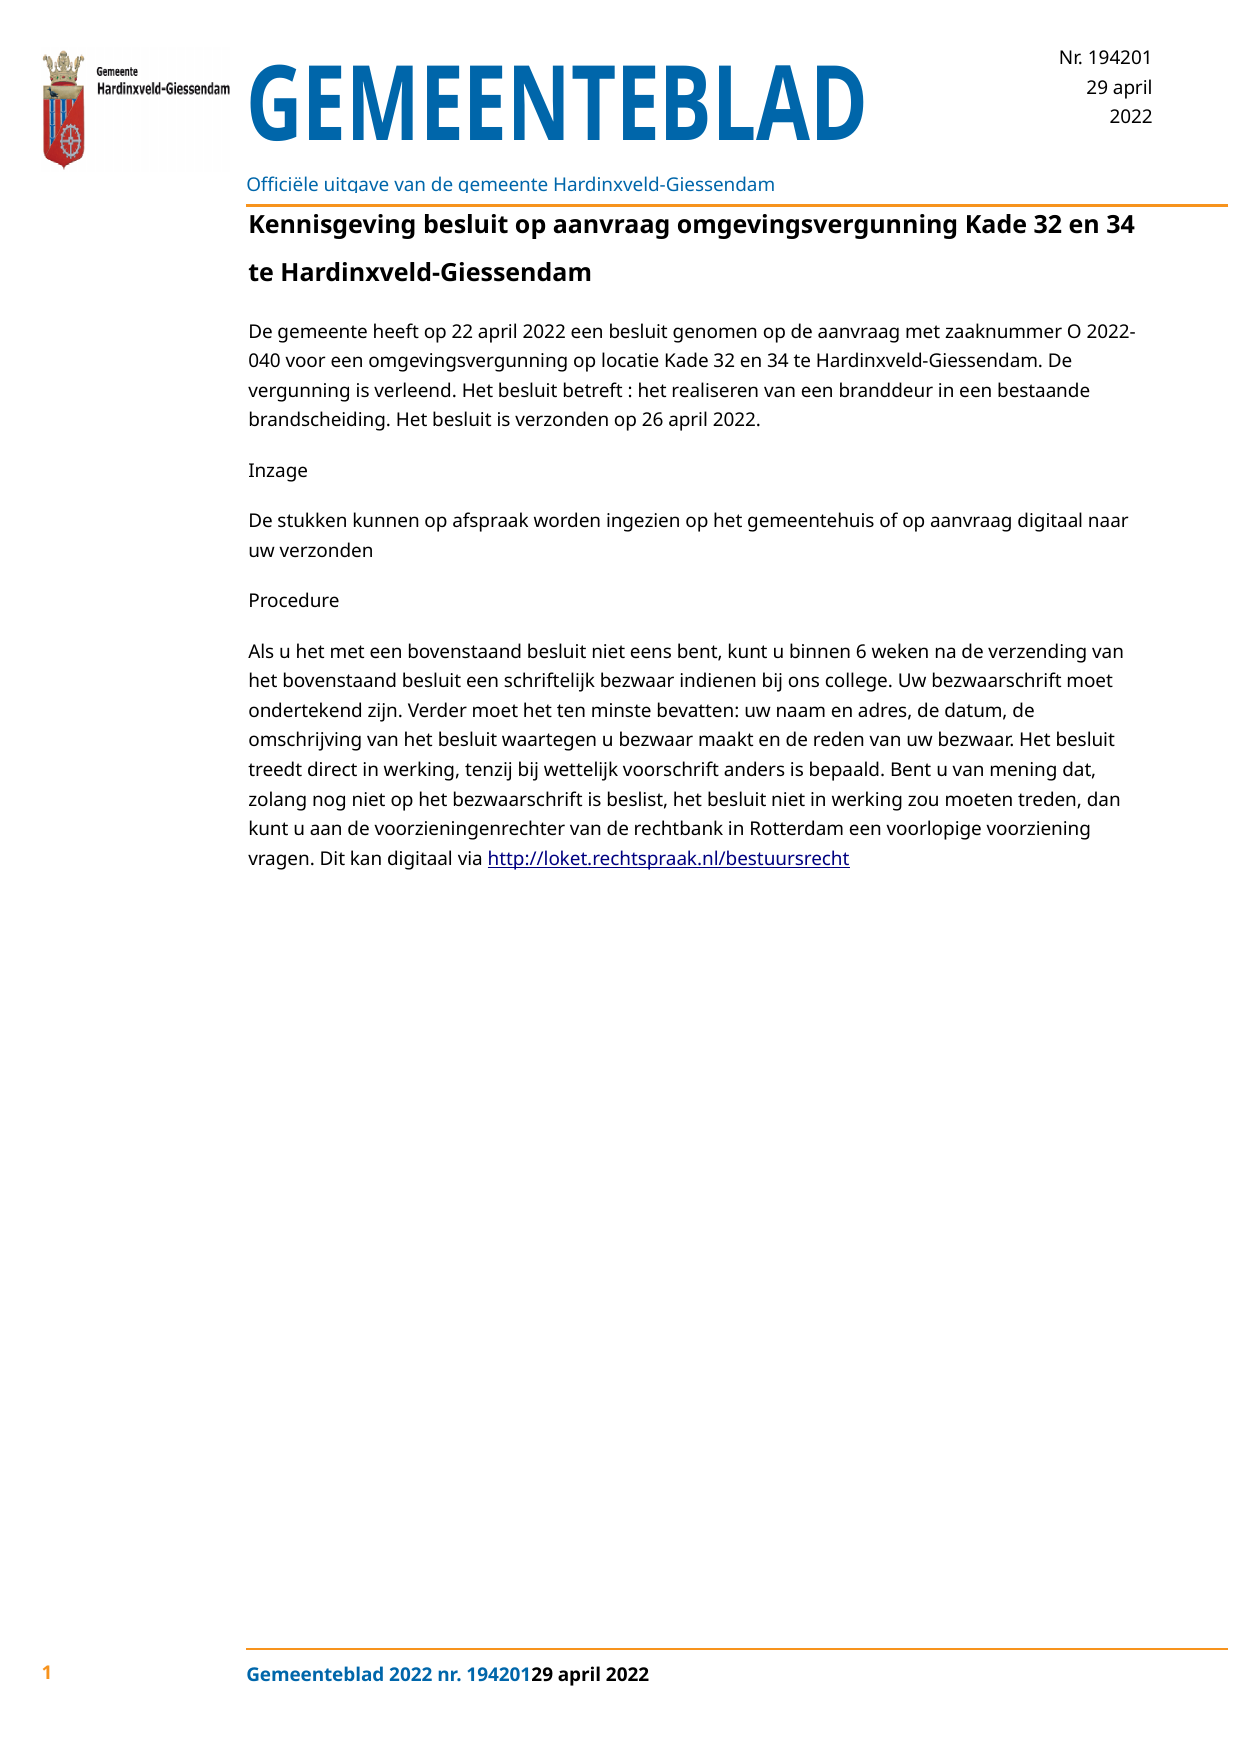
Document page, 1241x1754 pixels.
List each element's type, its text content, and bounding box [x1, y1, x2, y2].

text Als u het met een bovenstaand besluit niet eens bent, kunt u binnen 6 weken na de verzending van het bovenstaand besluit een schriftelijk bezwaar indienen bij ons college. Uw bezwaarschrift moet ondertekend zijn. Verder moet het ten minste bevatten: uw naam en adres, de datum, de omschrijving van het besluit waartegen u bezwaar maakt en de reden van uw bezwaar. Het besluit treedt direct in werking, tenzij bij wettelijk voorschrift anders is bepaald. Bent u van mening dat, zolang nog niet op het bezwaarschrift is beslist, het besluit niet in werking zou moeten treden, dan kunt u aan de voorzieningenrechter van de rechtbank in Rotterdam een voorlopige voorziening vragen. Dit kan digitaal via http://loket.rechtspraak.nl/bestuursrecht [248, 638, 1152, 871]
text De gemeente heeft op 22 april 2022 een besluit genomen op de aanvraag met zaaknummer O 2022-040 voor een omgevingsvergunning op locatie Kade 32 en 34 te Hardinxveld-Giessendam. De vergunning is verleend. Het besluit betreft : het realiseren van een branddeur in een bestaande brandscheiding. Het besluit is verzonden op 26 april 2022. [248, 318, 1152, 432]
picture [41, 47, 231, 172]
text Kennisgeving besluit op aanvraag omgevingsvergunning Kade 32 en 34 te Hardinxveld-Giessendam [248, 207, 1152, 288]
text De stukken kunnen op afspraak worden ingezien op het gemeentehuis of op aanvraag digitaal naar uw verzonden [248, 507, 1152, 563]
text Procedure [248, 587, 1152, 613]
text Inzage [248, 457, 1152, 483]
